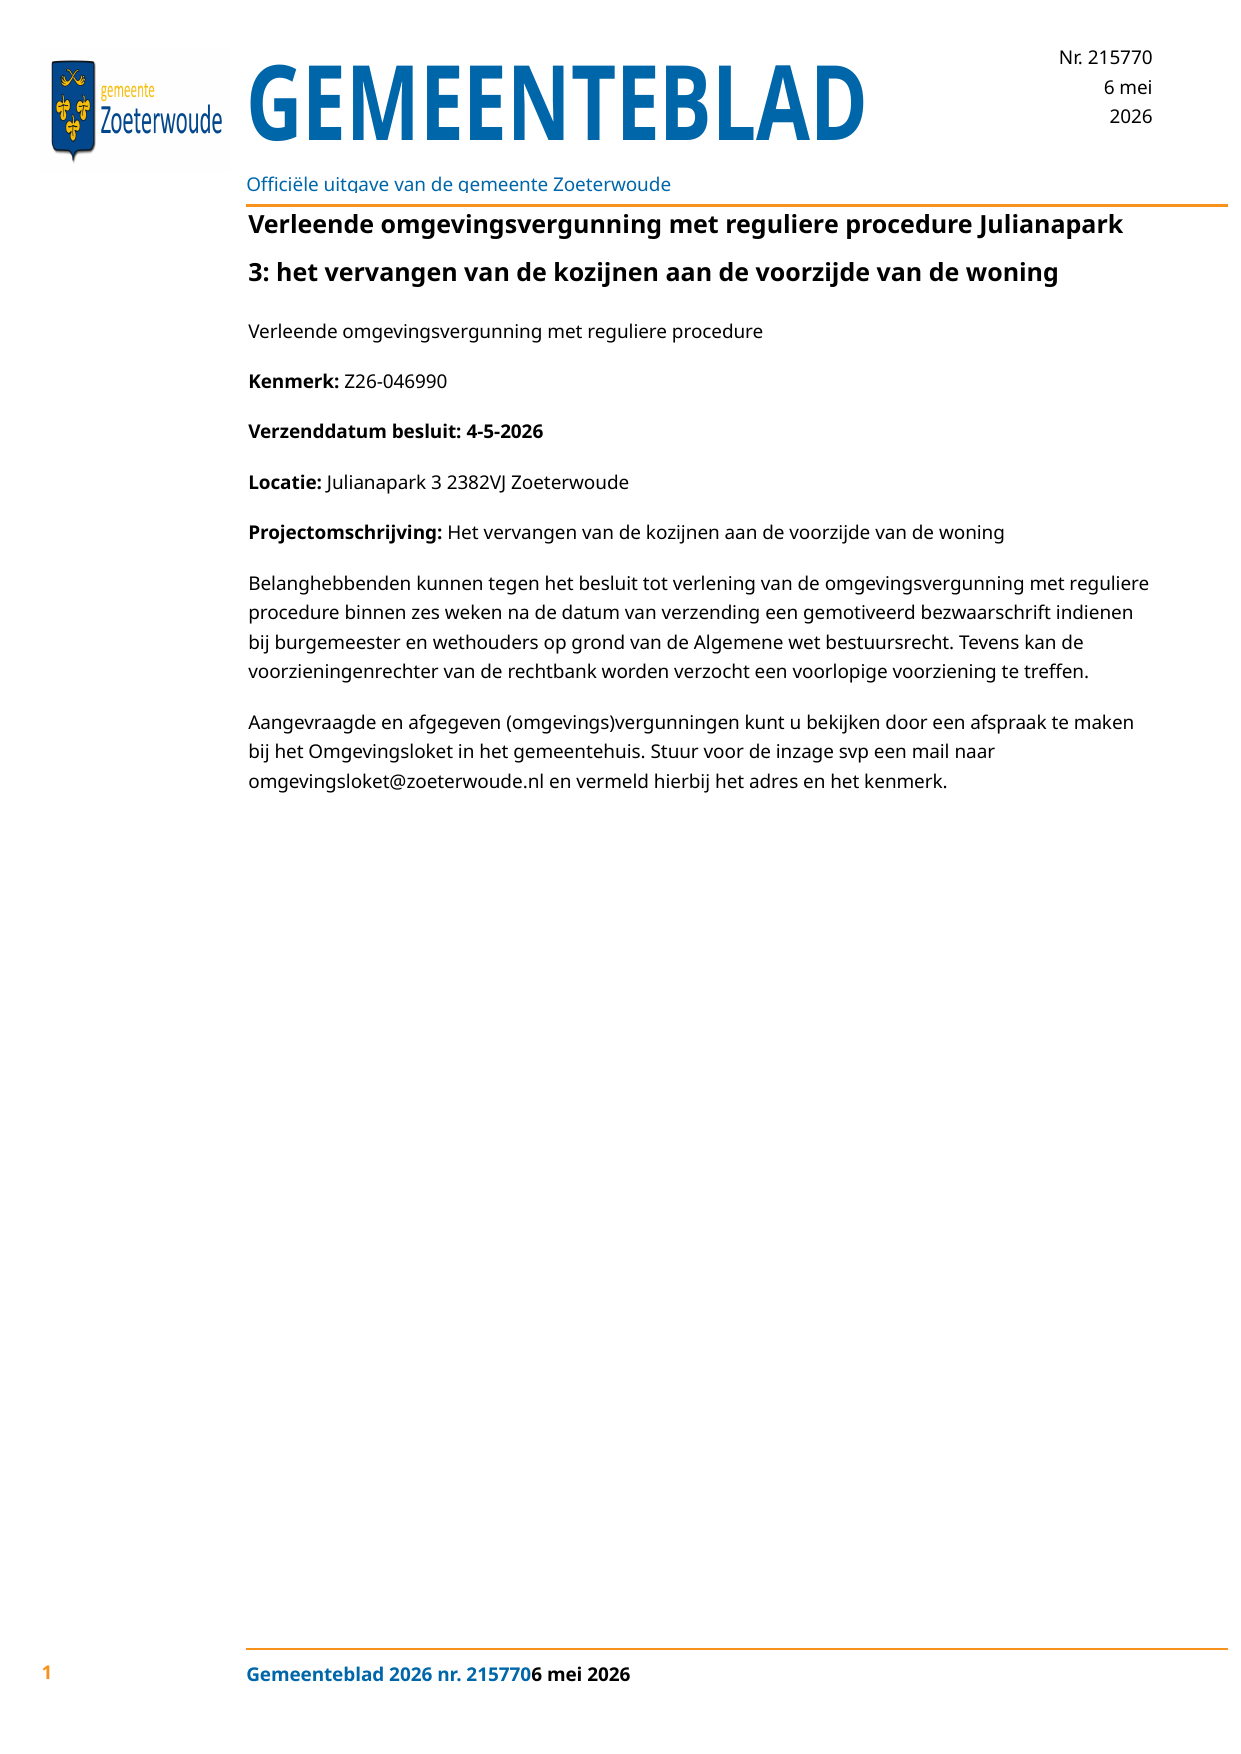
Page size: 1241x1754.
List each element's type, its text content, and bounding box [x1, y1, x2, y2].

text Locatie: Julianapark 3 2382VJ Zoeterwoude [248, 469, 1152, 495]
text Kenmerk: Z26-046990 [248, 368, 1152, 394]
text Belanghebbenden kunnen tegen het besluit tot verlening van de omgevingsvergunning met reguliere procedure binnen zes weken na de datum van verzending een gemotiveerd bezwaarschrift indienen bij burgemeester en wethouders op grond van de Algemene wet bestuursrecht. Tevens kan de voorzieningenrechter van de rechtbank worden verzocht een voorlopige voorziening te treffen. [248, 570, 1152, 684]
text Verleende omgevingsvergunning met reguliere procedure Julianapark 3: het vervangen van de kozijnen aan de voorzijde van de woning [248, 207, 1152, 288]
picture [41, 47, 231, 172]
text Projectomschrijving: Het vervangen van de kozijnen aan de voorzijde van de woning [248, 519, 1152, 545]
text Verleende omgevingsvergunning met reguliere procedure [248, 318, 1152, 344]
text Aangevraagde en afgegeven (omgevings)vergunningen kunt u bekijken door een afspraak te maken bij het Omgevingsloket in het gemeentehuis. Stuur voor de inzage svp een mail naar omgevingsloket@zoeterwoude.nl en vermeld hierbij het adres en het kenmerk. [248, 709, 1152, 794]
text Verzenddatum besluit: 4-5-2026 [248, 419, 1152, 444]
